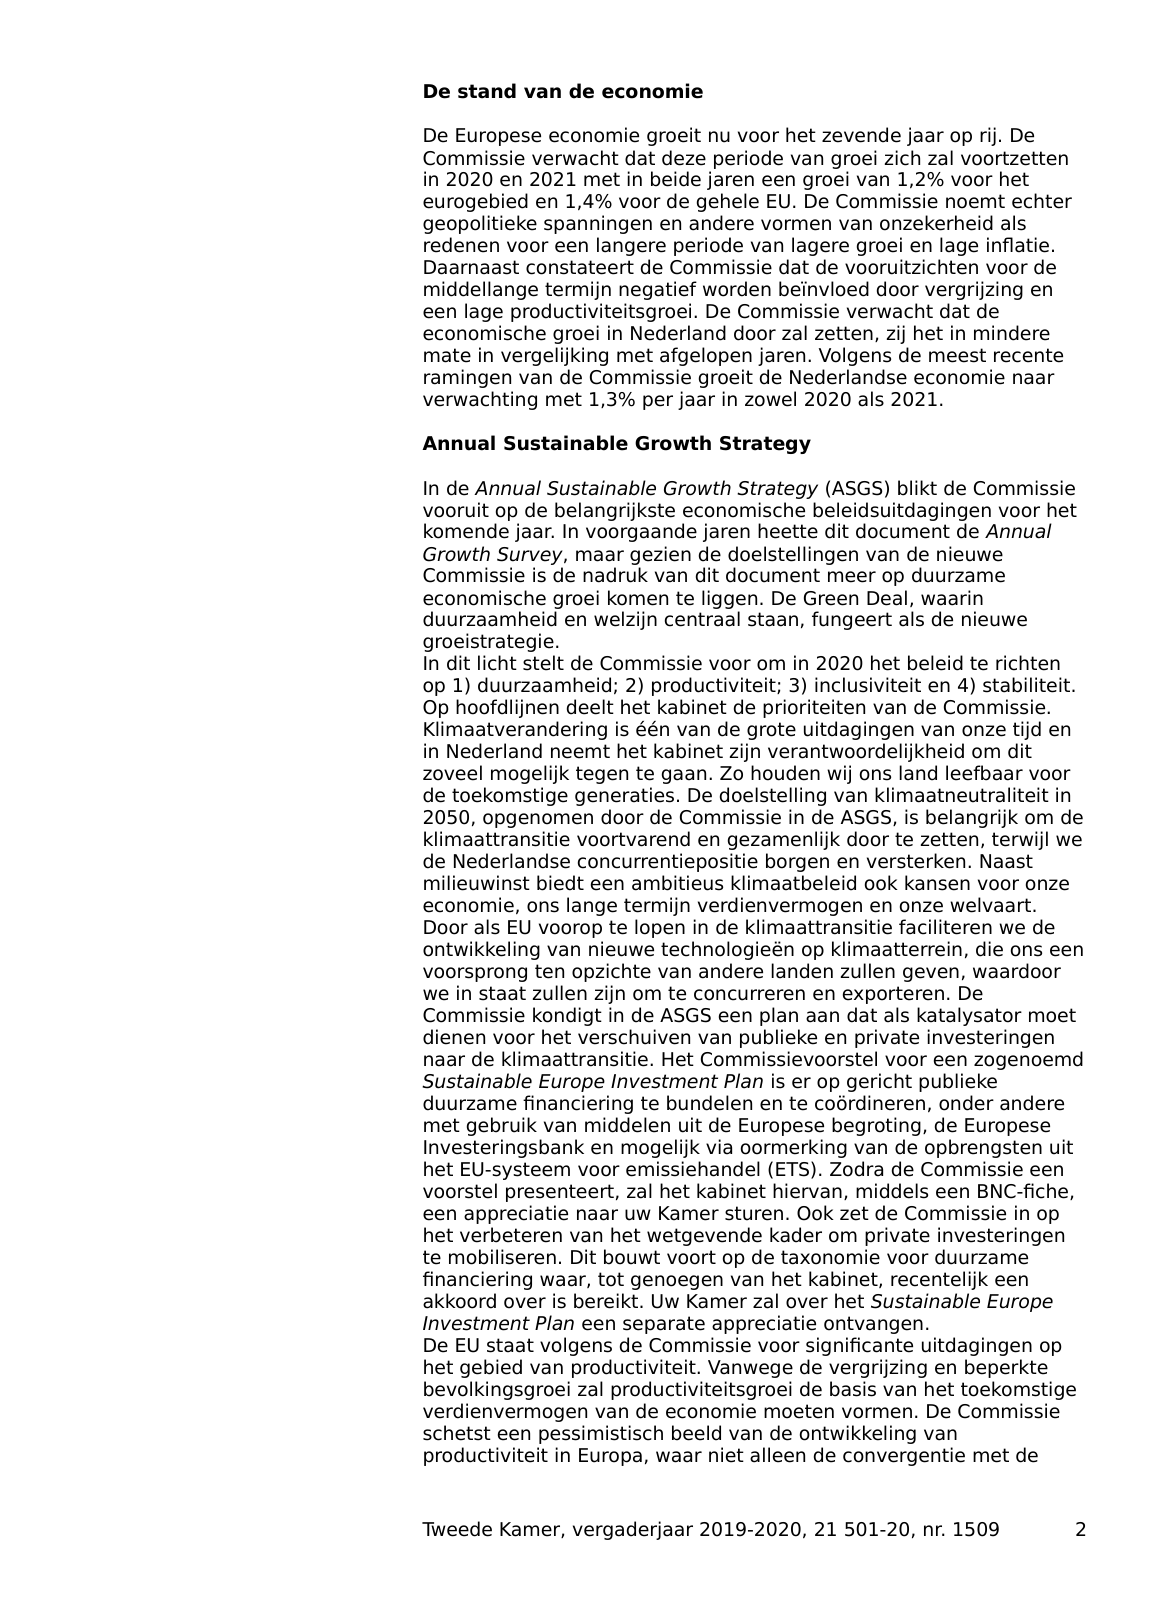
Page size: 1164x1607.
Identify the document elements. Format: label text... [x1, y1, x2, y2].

text In de Annual Sustainable Growth Strategy (ASGS) blikt de Commissie vooruit op de belangrijkste economische beleidsuitdagingen voor het komende jaar. In voorgaande jaren heette dit document de Annual Growth Survey, maar gezien de doelstellingen van de nieuwe Commissie is de nadruk van dit document meer op duurzame economische groei komen te liggen. De Green Deal, waarin duurzaamheid en welzijn centraal staan, fungeert als de nieuwe groeistrategie. [422, 477, 1087, 653]
text De Europese economie groeit nu voor het zevende jaar op rij. De Commissie verwacht dat deze periode van groei zich zal voortzetten in 2020 en 2021 met in beide jaren een groei van 1,2% voor het eurogebied en 1,4% voor de gehele EU. De Commissie noemt echter geopolitieke spanningen en andere vormen van onzekerheid als redenen voor een langere periode van lagere groei en lage inflatie. Daarnaast constateert de Commissie dat de vooruitzichten voor de middellange termijn negatief worden beïnvloed door vergrijzing en een lage productiviteitsgroei. De Commissie verwacht dat de economische groei in Nederland door zal zetten, zij het in mindere mate in vergelijking met afgelopen jaren. Volgens de meest recente ramingen van de Commissie groeit de Nederlandse economie naar verwachting met 1,3% per jaar in zowel 2020 als 2021. [422, 125, 1087, 411]
text De EU staat volgens de Commissie voor significante uitdagingen op het gebied van productiviteit. Vanwege de vergrijzing en beperkte bevolkingsgroei zal productiviteitsgroei de basis van het toekomstige verdienvermogen van de economie moeten vormen. De Commissie schetst een pessimistisch beeld van de ontwikkeling van productiviteit in Europa, waar niet alleen de convergentie met de [422, 1335, 1087, 1467]
text Op hoofdlijnen deelt het kabinet de prioriteiten van de Commissie. Klimaatverandering is één van de grote uitdagingen van onze tijd en in Nederland neemt het kabinet zijn verantwoordelijkheid om dit zoveel mogelijk tegen te gaan. Zo houden wij ons land leefbaar voor de toekomstige generaties. De doelstelling van klimaatneutraliteit in 2050, opgenomen door de Commissie in de ASGS, is belangrijk om de klimaattransitie voortvarend en gezamenlijk door te zetten, terwijl we de Nederlandse concurrentiepositie borgen en versterken. Naast milieuwinst biedt een ambitieus klimaatbeleid ook kansen voor onze economie, ons lange termijn verdienvermogen en onze welvaart. Door als EU voorop te lopen in de klimaattransitie faciliteren we de ontwikkeling van nieuwe technologieën op klimaatterrein, die ons een voorsprong ten opzichte van andere landen zullen geven, waardoor we in staat zullen zijn om te concurreren en exporteren. De Commissie kondigt in de ASGS een plan aan dat als katalysator moet dienen voor het verschuiven van publieke en private investeringen naar de klimaattransitie. Het Commissievoorstel voor een zogenoemd Sustainable Europe Investment Plan is er op gericht publieke duurzame financiering te bundelen en te coördineren, onder andere met gebruik van middelen uit de Europese begroting, de Europese Investeringsbank en mogelijk via oormerking van de opbrengsten uit het EU-systeem voor emissiehandel (ETS). Zodra de Commissie een voorstel presenteert, zal het kabinet hiervan, middels een BNC-fiche, een appreciatie naar uw Kamer sturen. Ook zet de Commissie in op het verbeteren van het wetgevende kader om private investeringen te mobiliseren. Dit bouwt voort op de taxonomie voor duurzame financiering waar, tot genoegen van het kabinet, recentelijk een akkoord over is bereikt. Uw Kamer zal over het Sustainable Europe Investment Plan een separate appreciatie ontvangen. [422, 697, 1087, 1335]
subtitle De stand van de economie [422, 81, 1087, 103]
subtitle Annual Sustainable Growth Strategy [422, 433, 1087, 455]
text In dit licht stelt de Commissie voor om in 2020 het beleid te richten op 1) duurzaamheid; 2) productiviteit; 3) inclusiviteit en 4) stabiliteit. [422, 653, 1087, 697]
